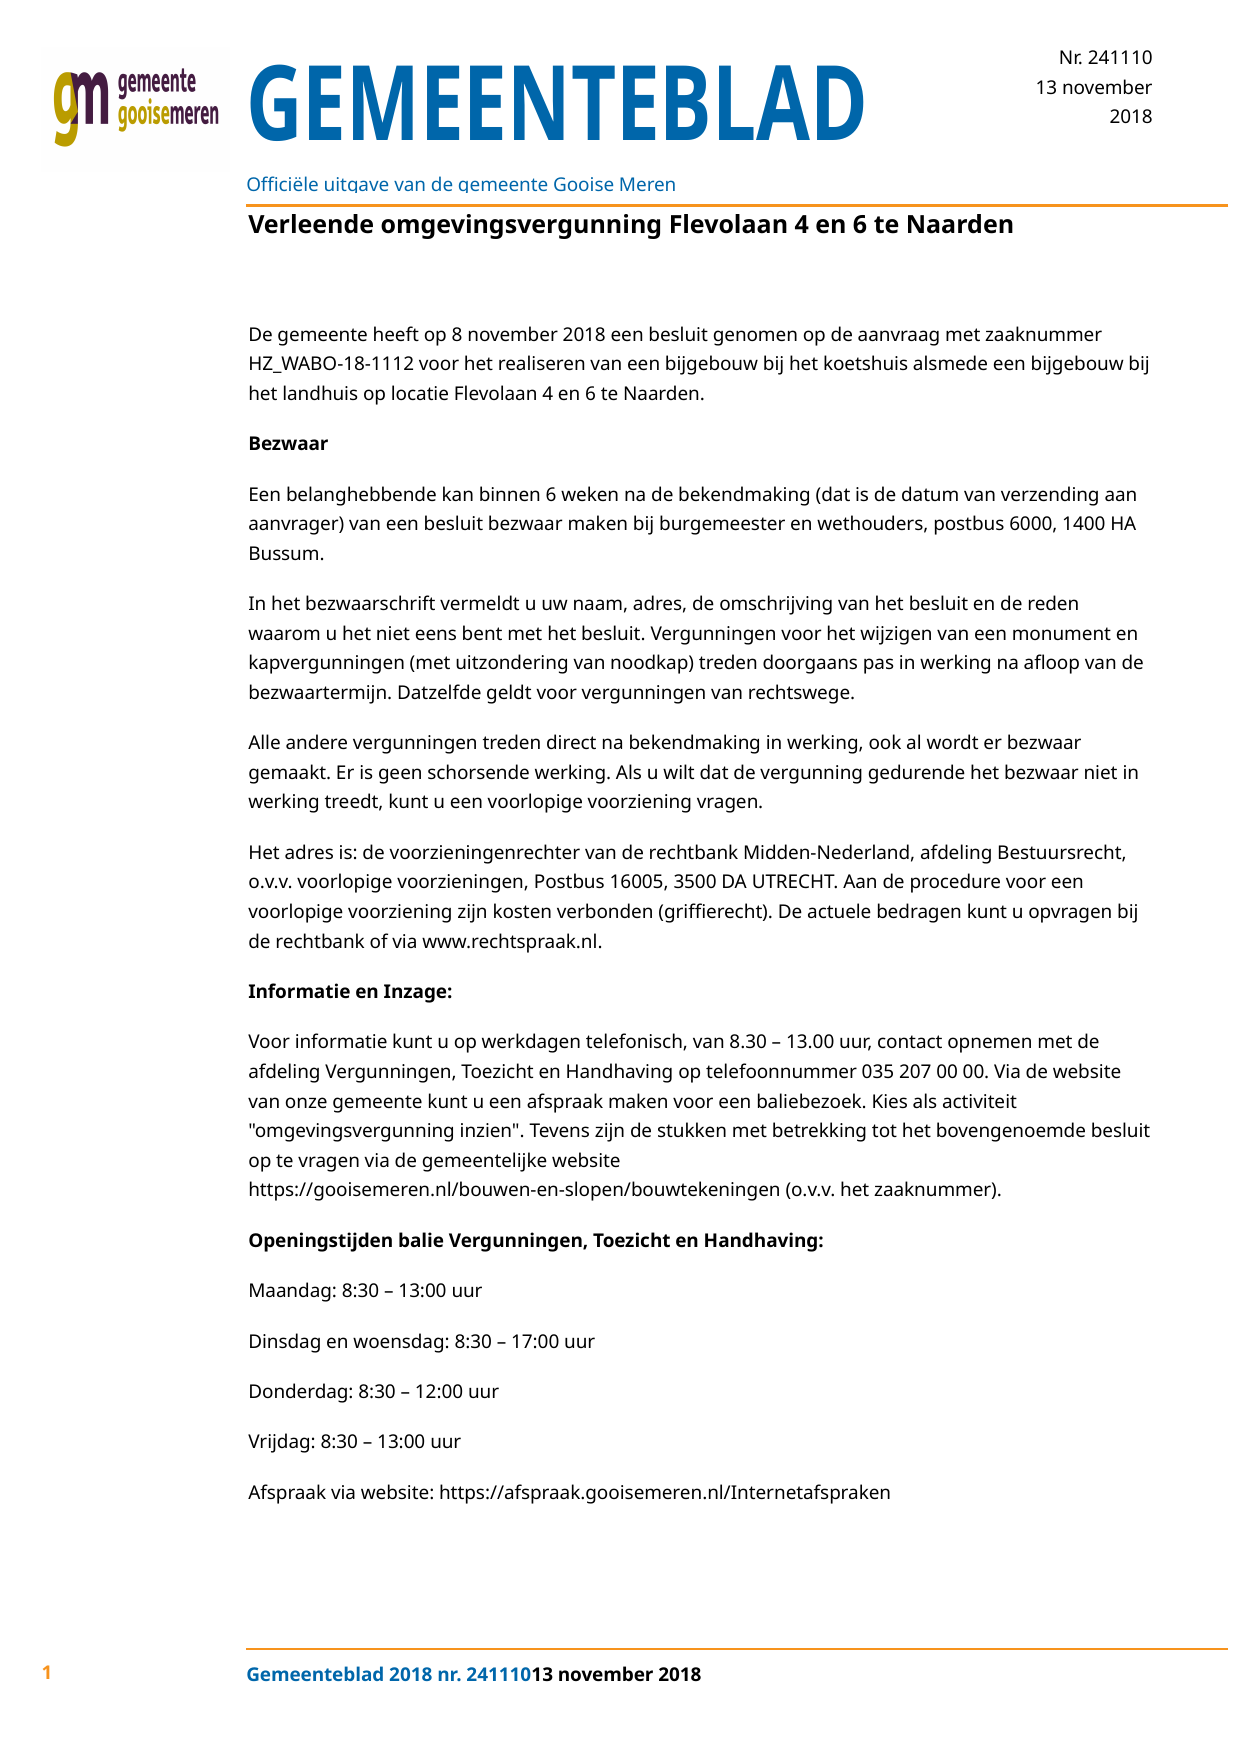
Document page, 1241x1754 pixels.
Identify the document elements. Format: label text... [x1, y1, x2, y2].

text In het bezwaarschrift vermeldt u uw naam, adres, de omschrijving van het besluit en de reden waarom u het niet eens bent met het besluit. Vergunningen voor het wijzigen van een monument en kapvergunningen (met uitzondering van noodkap) treden doorgaans pas in werking na afloop van de bezwaartermijn. Datzelfde geldt voor vergunningen van rechtswege. [248, 590, 1152, 705]
text Maandag: 8:30 – 13:00 uur [248, 1277, 1152, 1303]
text Dinsdag en woensdag: 8:30 – 17:00 uur [248, 1328, 1152, 1353]
text Verleende omgevingsvergunning Flevolaan 4 en 6 te Naarden [248, 207, 1152, 241]
text Bezwaar [248, 430, 1152, 456]
text Het adres is: de voorzieningenrechter van de rechtbank Midden-Nederland, afdeling Bestuursrecht, o.v.v. voorlopige voorzieningen, Postbus 16005, 3500 DA UTRECHT. Aan de procedure voor een voorlopige voorziening zijn kosten verbonden (griffierecht). De actuele bedragen kunt u opvragen bij de rechtbank of via www.rechtspraak.nl. [248, 839, 1152, 953]
text Openingstijden balie Vergunningen, Toezicht en Handhaving: [248, 1227, 1152, 1253]
text Voor informatie kunt u op werkdagen telefonisch, van 8.30 – 13.00 uur, contact opnemen met de afdeling Vergunningen, Toezicht en Handhaving op telefoonnummer 035 207 00 00. Via de website van onze gemeente kunt u een afspraak maken voor een baliebezoek. Kies als activiteit "omgevingsvergunning inzien". Tevens zijn de stukken met betrekking tot het bovengenoemde besluit op te vragen via de gemeentelijke website https://gooisemeren.nl/bouwen-en-slopen/bouwtekeningen (o.v.v. het zaaknummer). [248, 1029, 1152, 1202]
text De gemeente heeft op 8 november 2018 een besluit genomen op de aanvraag met zaaknummer HZ_WABO-18-1112 voor het realiseren van een bijgebouw bij het koetshuis alsmede een bijgebouw bij het landhuis op locatie Flevolaan 4 en 6 te Naarden. [248, 321, 1152, 406]
text Informatie en Inzage: [248, 978, 1152, 1004]
text Een belanghebbende kan binnen 6 weken na de bekendmaking (dat is de datum van verzending aan aanvrager) van een besluit bezwaar maken bij burgemeester en wethouders, postbus 6000, 1400 HA Bussum. [248, 481, 1152, 566]
text Vrijdag: 8:30 – 13:00 uur [248, 1429, 1152, 1454]
text Donderdag: 8:30 – 12:00 uur [248, 1378, 1152, 1404]
text Afspraak via website: https://afspraak.gooisemeren.nl/Internetafspraken [248, 1479, 1152, 1505]
text Alle andere vergunningen treden direct na bekendmaking in werking, ook al wordt er bezwaar gemaakt. Er is geen schorsende werking. Als u wilt dat de vergunning gedurende het bezwaar niet in werking treedt, kunt u een voorlopige voorziening vragen. [248, 729, 1152, 814]
picture [41, 47, 231, 172]
